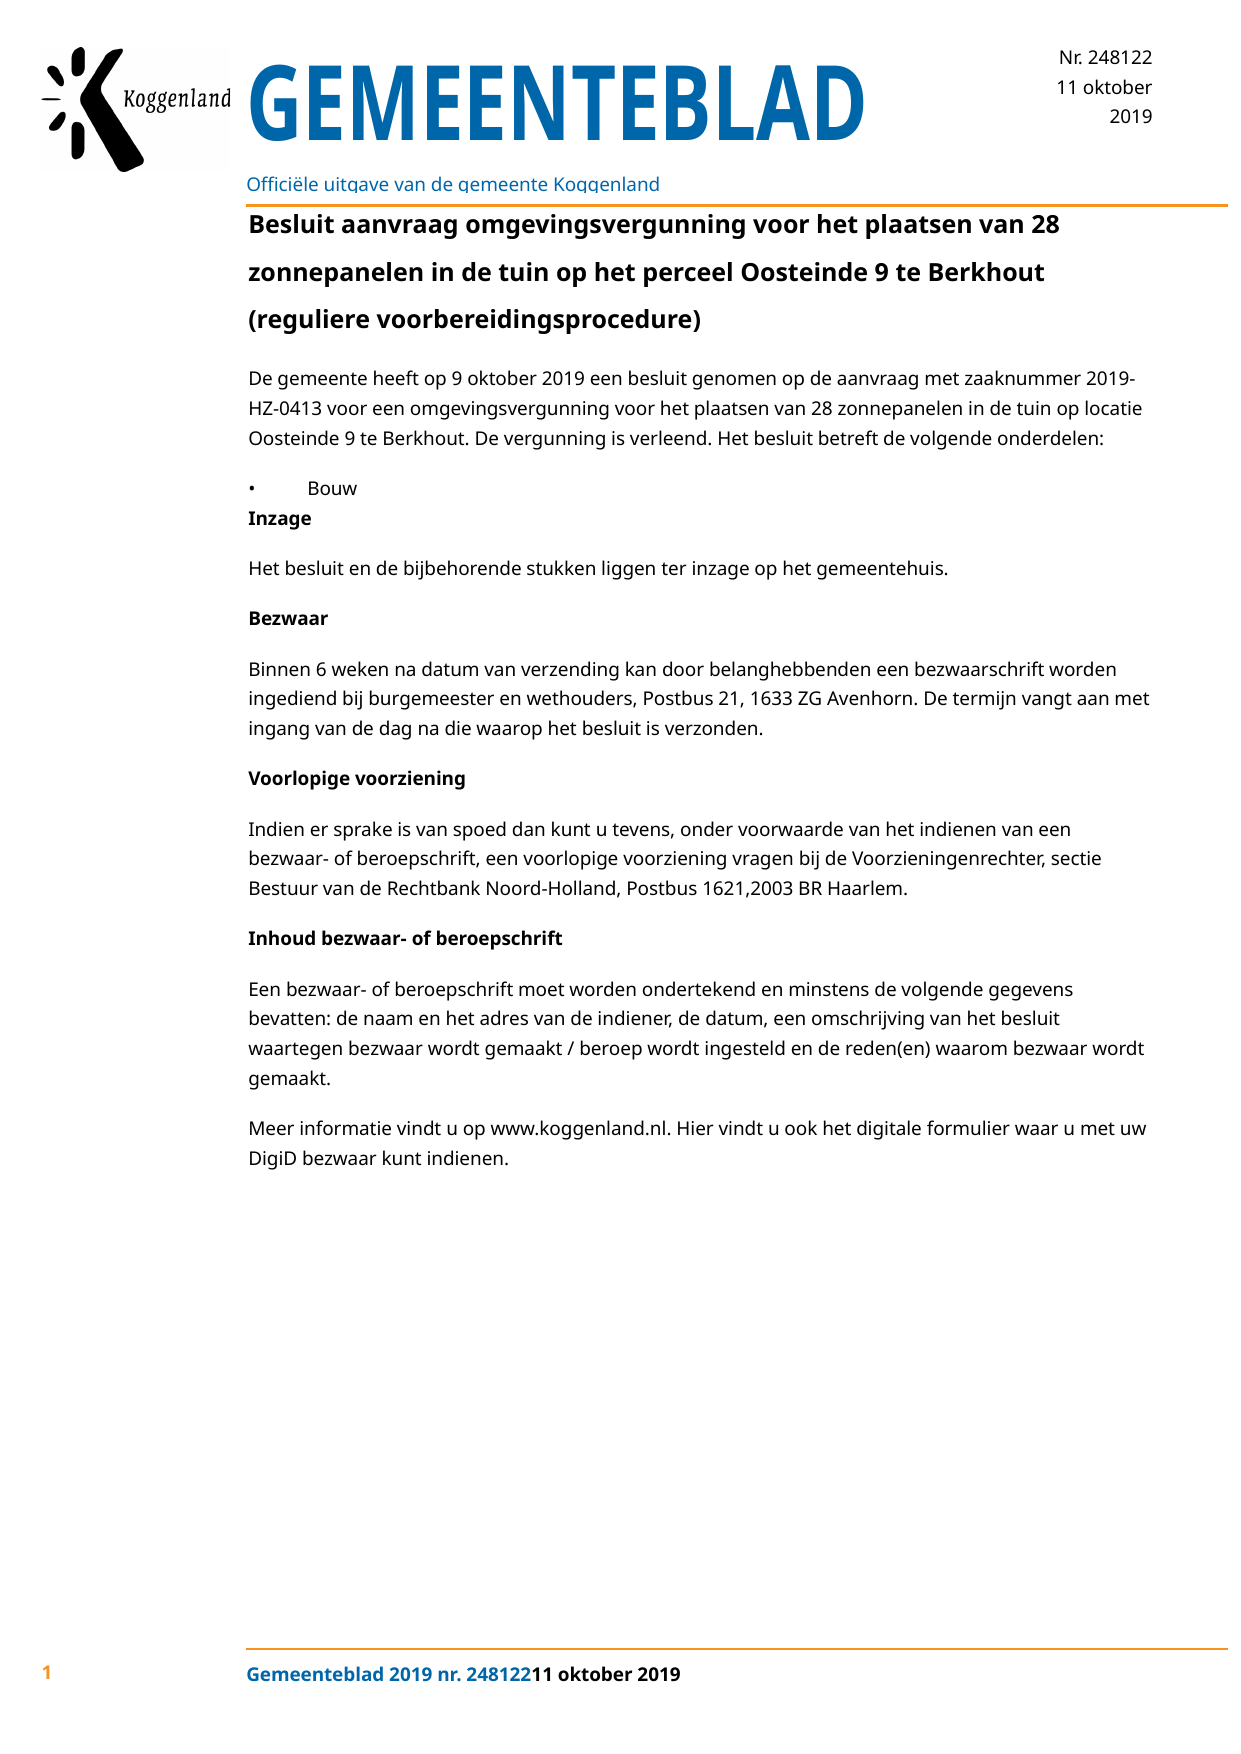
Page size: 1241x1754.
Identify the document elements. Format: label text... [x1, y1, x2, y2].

text Indien er sprake is van spoed dan kunt u tevens, onder voorwaarde van het indienen van een bezwaar- of beroepschrift, een voorlopige voorziening vragen bij de Voorzieningenrechter, sectie Bestuur van de Rechtbank Noord-Holland, Postbus 1621,2003 BR Haarlem. [248, 816, 1152, 901]
text De gemeente heeft op 9 oktober 2019 een besluit genomen op de aanvraag met zaaknummer 2019-HZ-0413 voor een omgevingsvergunning voor het plaatsen van 28 zonnepanelen in de tuin op locatie Oosteinde 9 te Berkhout. De vergunning is verleend. Het besluit betreft de volgende onderdelen: [248, 366, 1152, 450]
text Besluit aanvraag omgevingsvergunning voor het plaatsen van 28 zonnepanelen in de tuin op het perceel Oosteinde 9 te Berkhout (reguliere voorbereidingsprocedure) [248, 207, 1152, 336]
picture [41, 47, 231, 172]
text Bezwaar [248, 606, 1152, 631]
text Inzage [248, 505, 1152, 530]
list Bouw [248, 475, 1152, 501]
text Een bezwaar- of beroepschrift moet worden ondertekend en minstens de volgende gegevens bevatten: de naam en het adres van de indiener, de datum, een omschrijving van het besluit waartegen bezwaar wordt gemaakt / beroep wordt ingesteld en de reden(en) waarom bezwaar wordt gemaakt. [248, 976, 1152, 1090]
text Meer informatie vindt u op www.koggenland.nl. Hier vindt u ook het digitale formulier waar u met uw DigiD bezwaar kunt indienen. [248, 1115, 1152, 1170]
text Voorlopige voorziening [248, 766, 1152, 791]
text Inhoud bezwaar- of beroepschrift [248, 926, 1152, 951]
text Het besluit en de bijbehorende stukken liggen ter inzage op het gemeentehuis. [248, 555, 1152, 581]
text Binnen 6 weken na datum van verzending kan door belanghebbenden een bezwaarschrift worden ingediend bij burgemeester en wethouders, Postbus 21, 1633 ZG Avenhorn. De termijn vangt aan met ingang van de dag na die waarop het besluit is verzonden. [248, 656, 1152, 741]
